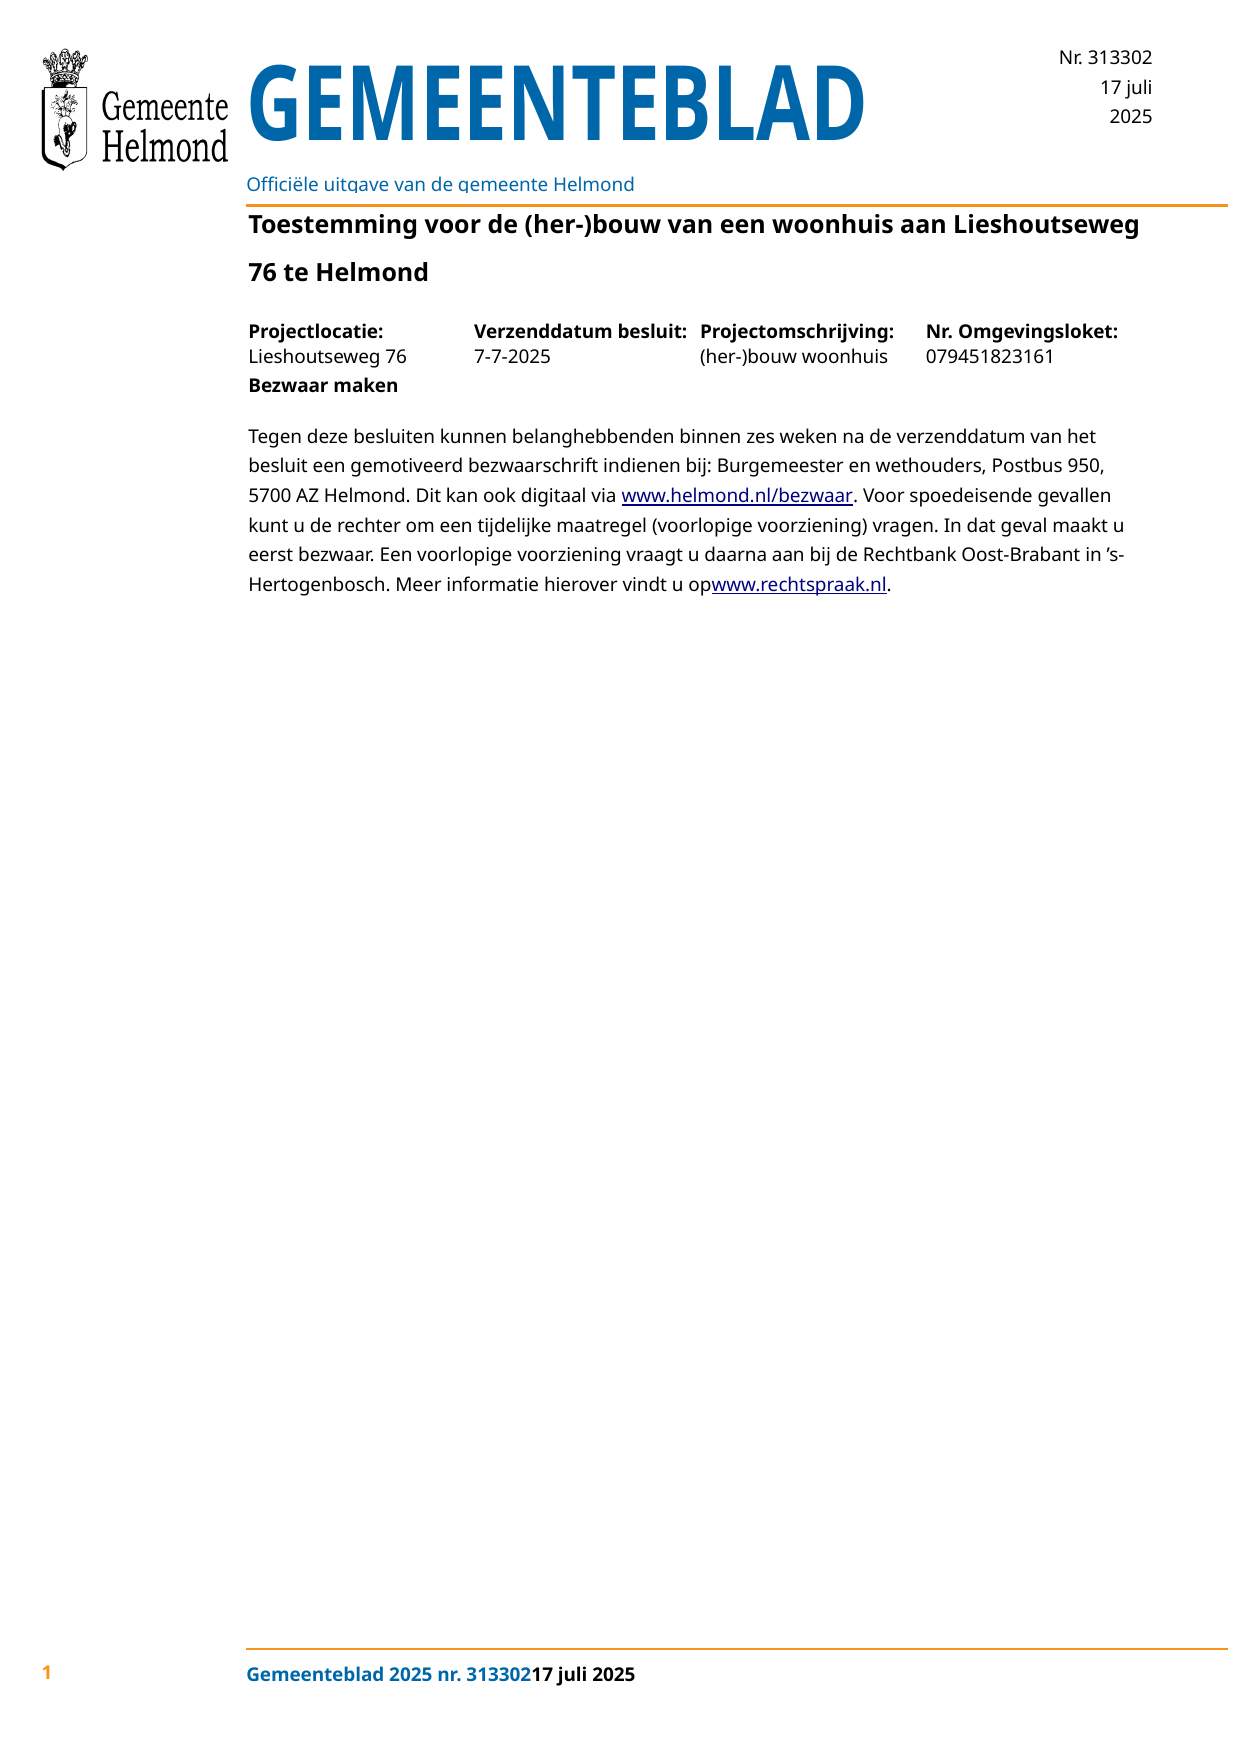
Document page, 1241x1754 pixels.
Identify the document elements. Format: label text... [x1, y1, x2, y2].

table_cell (her-)bouw woonhuis [700, 344, 926, 369]
table_cell 7-7-2025 [474, 344, 700, 369]
table_header Verzenddatum besluit: [474, 318, 700, 344]
text Tegen deze besluiten kunnen belanghebbenden binnen zes weken na de verzenddatum van het besluit een gemotiveerd bezwaarschrift indienen bij: Burgemeester en wethouders, Postbus 950, 5700 AZ Helmond. Dit kan ook digitaal via www.helmond.nl/bezwaar. Voor spoedeisende gevallen kunt u de rechter om een tijdelijke maatregel (voorlopige voorziening) vragen. In dat geval maakt u eerst bezwaar. Een voorlopige voorziening vraagt u daarna aan bij de Rechtbank Oost-Brabant in ’s-Hertogenbosch. Meer informatie hierover vindt u opwww.rechtspraak.nl. [248, 423, 1152, 597]
table_header Projectomschrijving: [700, 318, 926, 344]
table_header Nr. Omgevingsloket: [926, 318, 1152, 344]
table_cell Lieshoutseweg 76 [248, 344, 474, 369]
text Bezwaar maken [248, 373, 1152, 398]
text Toestemming voor de (her-)bouw van een woonhuis aan Lieshoutseweg 76 te Helmond [248, 207, 1152, 288]
picture [41, 47, 231, 172]
table_header Projectlocatie: [248, 318, 474, 344]
table_cell 079451823161 [926, 344, 1152, 369]
